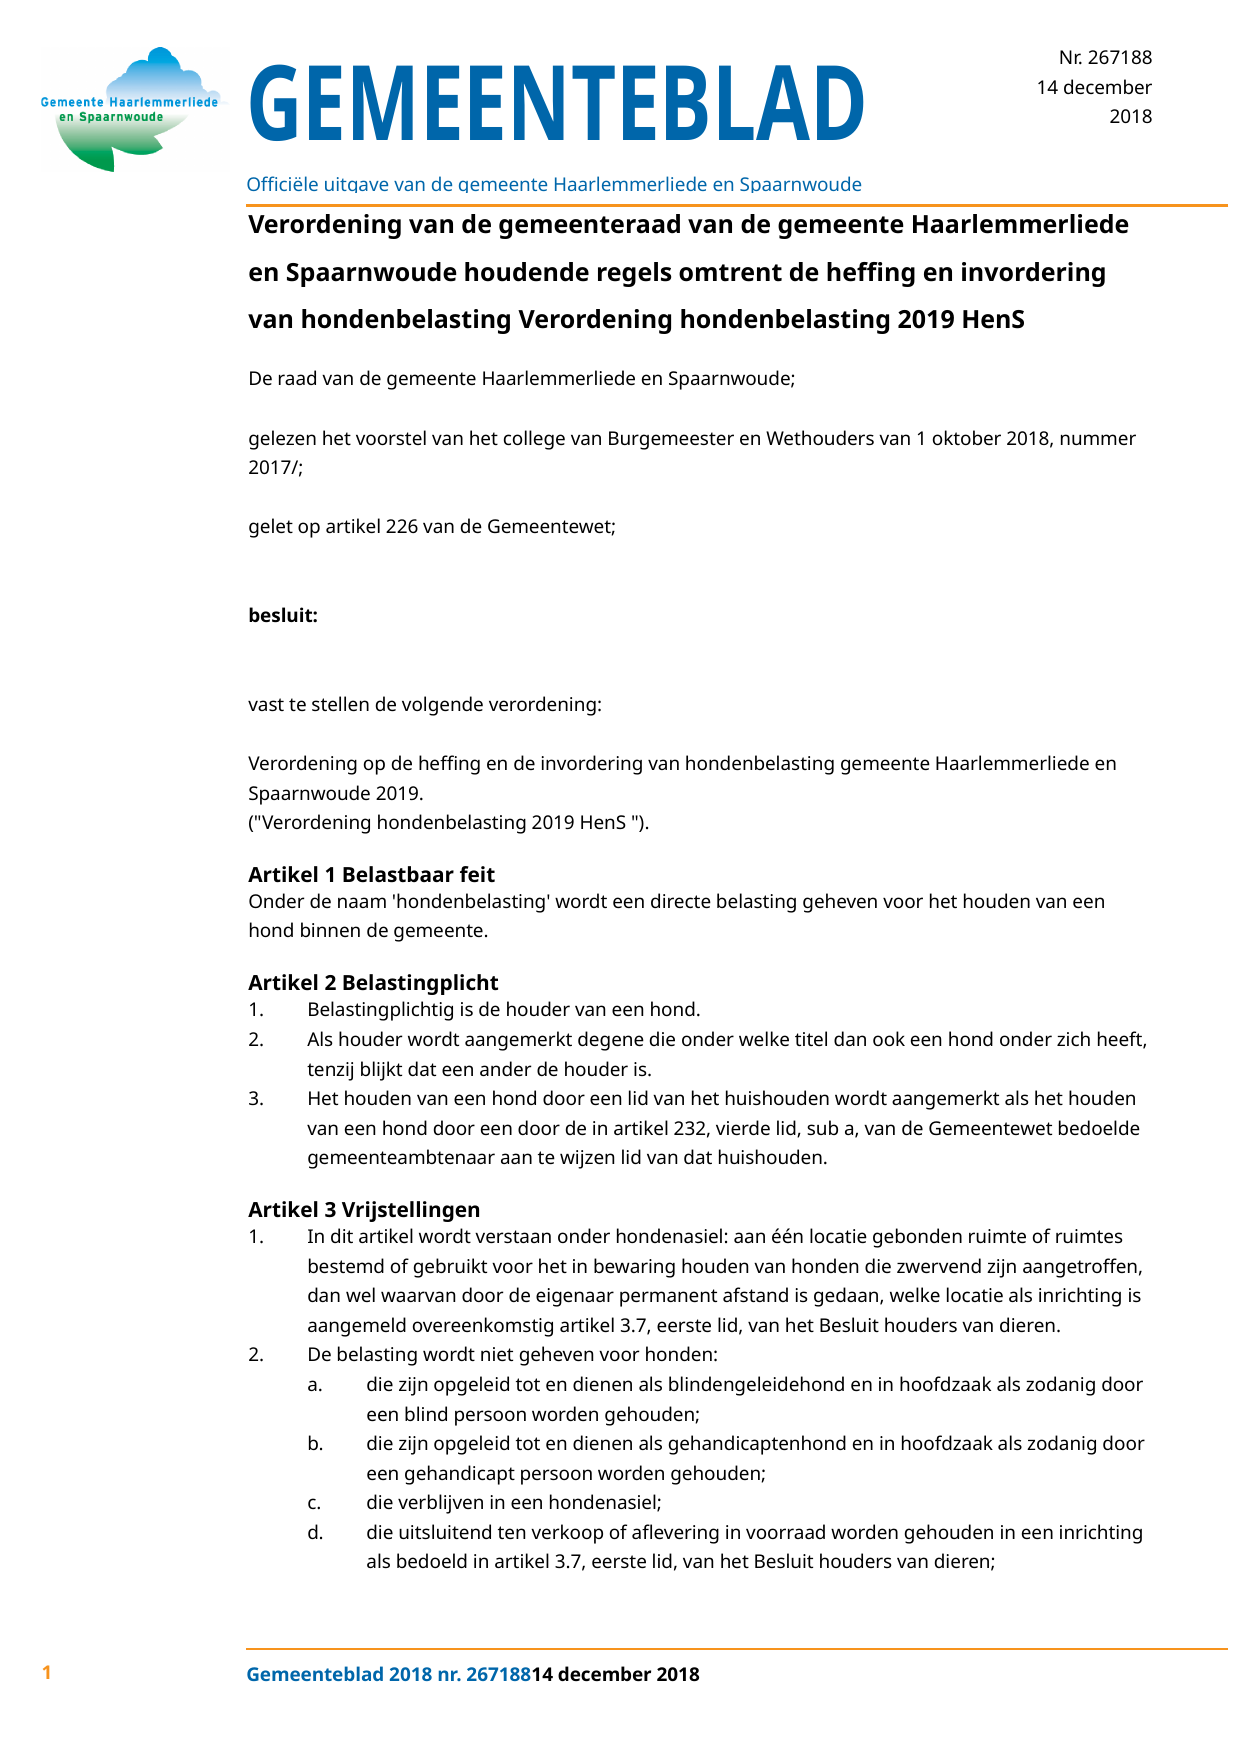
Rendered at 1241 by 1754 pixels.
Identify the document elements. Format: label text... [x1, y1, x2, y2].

text Verordening van de gemeenteraad van de gemeente Haarlemmerliede en Spaarnwoude houdende regels omtrent de heffing en invordering van hondenbelasting Verordening hondenbelasting 2019 HenS [248, 207, 1152, 336]
text Verordening op de heffing en de invordering van hondenbelasting gemeente Haarlemmerliede en Spaarnwoude 2019. [248, 750, 1152, 805]
list Belastingplichtig is de houder van een hond. [248, 997, 1152, 1022]
list De belasting wordt niet geheven voor honden: [248, 1342, 1152, 1367]
text besluit: [248, 602, 1152, 628]
text ("Verordening hondenbelasting 2019 HenS "). [248, 809, 1152, 835]
text gelet op artikel 226 van de Gemeentewet; [248, 513, 1152, 539]
text Artikel 1 Belastbaar feit [248, 860, 1152, 888]
list die uitsluitend ten verkoop of aflevering in voorraad worden gehouden in een inrichting als bedoeld in artikel 3.7, eerste lid, van het Besluit houders van dieren; [307, 1519, 1152, 1574]
text vast te stellen de volgende verordening: [248, 691, 1152, 717]
list die verblijven in een hondenasiel; [307, 1489, 1152, 1515]
text Onder de naam 'hondenbelasting' wordt een directe belasting geheven voor het houden van een hond binnen de gemeente. [248, 888, 1152, 943]
list die zijn opgeleid tot en dienen als blindengeleidehond en in hoofdzaak als zodanig door een blind persoon worden gehouden; [307, 1371, 1152, 1427]
list Het houden van een hond door een lid van het huishouden wordt aangemerkt als het houden van een hond door een door de in artikel 232, vierde lid, sub a, van de Gemeentewet bedoelde gemeenteambtenaar aan te wijzen lid van dat huishouden. [248, 1085, 1152, 1170]
list die zijn opgeleid tot en dienen als gehandicaptenhond en in hoofdzaak als zodanig door een gehandicapt persoon worden gehouden; [307, 1430, 1152, 1486]
list Als houder wordt aangemerkt degene die onder welke titel dan ook een hond onder zich heeft, tenzij blijkt dat een ander de houder is. [248, 1026, 1152, 1081]
text gelezen het voorstel van het college van Burgemeester en Wethouders van 1 oktober 2018, nummer 2017/; [248, 425, 1152, 480]
text Artikel 2 Belastingplicht [248, 968, 1152, 997]
picture [41, 47, 231, 172]
text De raad van de gemeente Haarlemmerliede en Spaarnwoude; [248, 366, 1152, 391]
list In dit artikel wordt verstaan onder hondenasiel: aan één locatie gebonden ruimte of ruimtes bestemd of gebruikt voor het in bewaring houden van honden die zwervend zijn aangetroffen, dan wel waarvan door de eigenaar permanent afstand is gedaan, welke locatie als inrichting is aangemeld overeenkomstig artikel 3.7, eerste lid, van het Besluit houders van dieren. [248, 1223, 1152, 1338]
text Artikel 3 Vrijstellingen [248, 1195, 1152, 1223]
